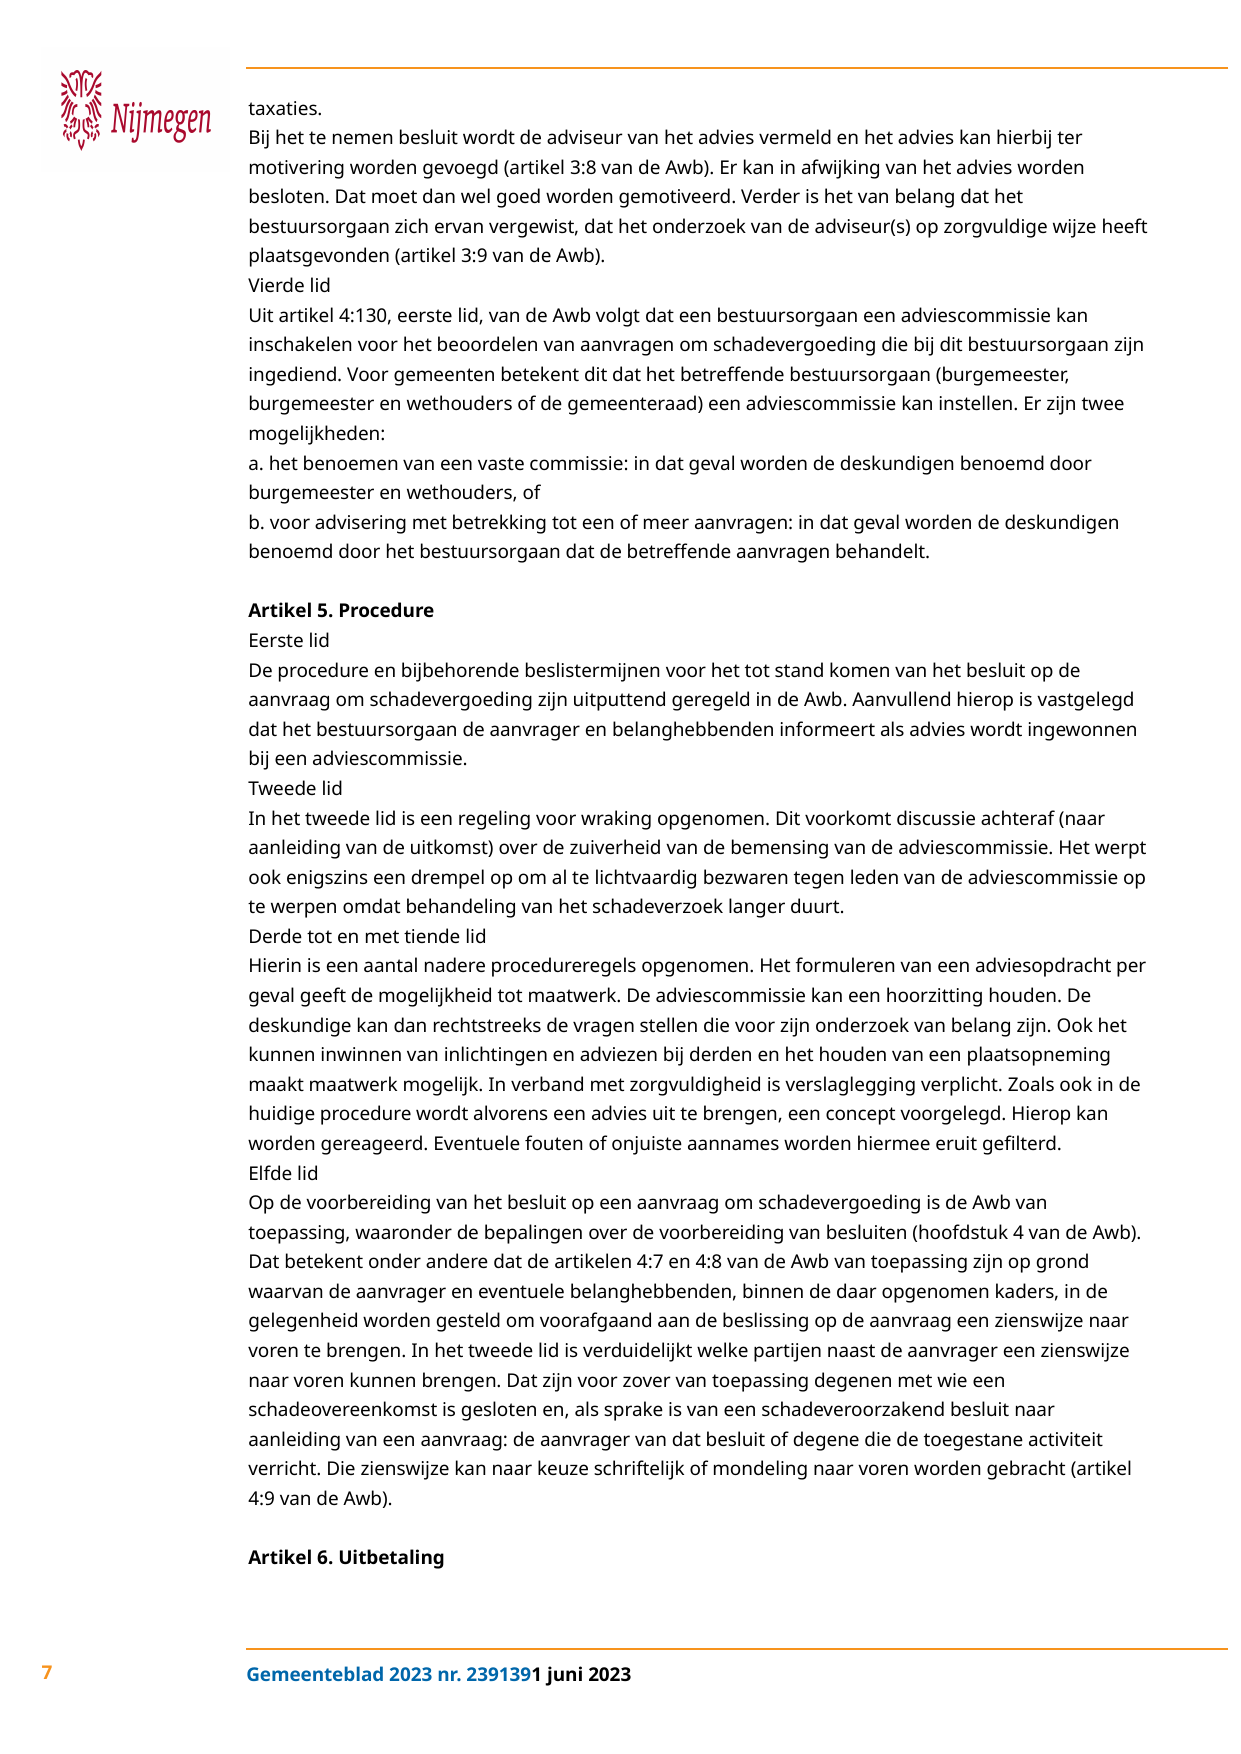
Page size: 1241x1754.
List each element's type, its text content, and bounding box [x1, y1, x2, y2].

text Hierin is een aantal nadere procedureregels opgenomen. Het formuleren van een adviesopdracht per geval geeft de mogelijkheid tot maatwerk. De adviescommissie kan een hoorzitting houden. De deskundige kan dan rechtstreeks de vragen stellen die voor zijn onderzoek van belang zijn. Ook het kunnen inwinnen van inlichtingen en adviezen bij derden en het houden van een plaatsopneming maakt maatwerk mogelijk. In verband met zorgvuldigheid is verslaglegging verplicht. Zoals ook in de huidige procedure wordt alvorens een advies uit te brengen, een concept voorgelegd. Hierop kan worden gereageerd. Eventuele fouten of onjuiste aannames worden hiermee eruit gefilterd. [248, 953, 1152, 1156]
text In het tweede lid is een regeling voor wraking opgenomen. Dit voorkomt discussie achteraf (naar aanleiding van de uitkomst) over de zuiverheid van de bemensing van de adviescommissie. Het werpt ook enigszins een drempel op om al te lichtvaardig bezwaren tegen leden van de adviescommissie op te werpen omdat behandeling van het schadeverzoek langer duurt. [248, 805, 1152, 919]
text Artikel 5. Procedure [248, 598, 1152, 623]
text Bij het te nemen besluit wordt de adviseur van het advies vermeld en het advies kan hierbij ter motivering worden gevoegd (artikel 3:8 van de Awb). Er kan in afwijking van het advies worden besloten. Dat moet dan wel goed worden gemotiveerd. Verder is het van belang dat het bestuursorgaan zich ervan vergewist, dat het onderzoek van de adviseur(s) op zorgvuldige wijze heeft plaatsgevonden (artikel 3:9 van de Awb). [248, 124, 1152, 268]
text b. voor advisering met betrekking tot een of meer aanvragen: in dat geval worden de deskundigen benoemd door het bestuursorgaan dat de betreffende aanvragen behandelt. [248, 509, 1152, 564]
text Tweede lid [248, 775, 1152, 801]
text Vierde lid [248, 272, 1152, 298]
text a. het benoemen van een vaste commissie: in dat geval worden de deskundigen benoemd door burgemeester en wethouders, of [248, 450, 1152, 505]
text De procedure en bijbehorende beslistermijnen voor het tot stand komen van het besluit op de aanvraag om schadevergoeding zijn uitputtend geregeld in de Awb. Aanvullend hierop is vastgelegd dat het bestuursorgaan de aanvrager en belanghebbenden informeert als advies wordt ingewonnen bij een adviescommissie. [248, 657, 1152, 771]
text Op de voorbereiding van het besluit op een aanvraag om schadevergoeding is de Awb van toepassing, waaronder de bepalingen over de voorbereiding van besluiten (hoofdstuk 4 van de Awb). Dat betekent onder andere dat de artikelen 4:7 en 4:8 van de Awb van toepassing zijn op grond waarvan de aanvrager en eventuele belanghebbenden, binnen de daar opgenomen kaders, in de gelegenheid worden gesteld om voorafgaand aan de beslissing op de aanvraag een zienswijze naar voren te brengen. In het tweede lid is verduidelijkt welke partijen naast de aanvrager een zienswijze naar voren kunnen brengen. Dat zijn voor zover van toepassing degenen met wie een schadeovereenkomst is gesloten en, als sprake is van een schadeveroorzakend besluit naar aanleiding van een aanvraag: de aanvrager van dat besluit of degene die de toegestane activiteit verricht. Die zienswijze kan naar keuze schriftelijk of mondeling naar voren worden gebracht (artikel 4:9 van de Awb). [248, 1189, 1152, 1511]
text Elfde lid [248, 1160, 1152, 1186]
text Artikel 6. Uitbetaling [248, 1544, 1152, 1570]
picture [41, 47, 231, 172]
text Eerste lid [248, 627, 1152, 653]
text Derde tot en met tiende lid [248, 923, 1152, 949]
text Uit artikel 4:130, eerste lid, van de Awb volgt dat een bestuursorgaan een adviescommissie kan inschakelen voor het beoordelen van aanvragen om schadevergoeding die bij dit bestuursorgaan zijn ingediend. Voor gemeenten betekent dit dat het betreffende bestuursorgaan (burgemeester, burgemeester en wethouders of de gemeenteraad) een adviescommissie kan instellen. Er zijn twee mogelijkheden: [248, 302, 1152, 446]
text taxaties. [248, 95, 1152, 121]
